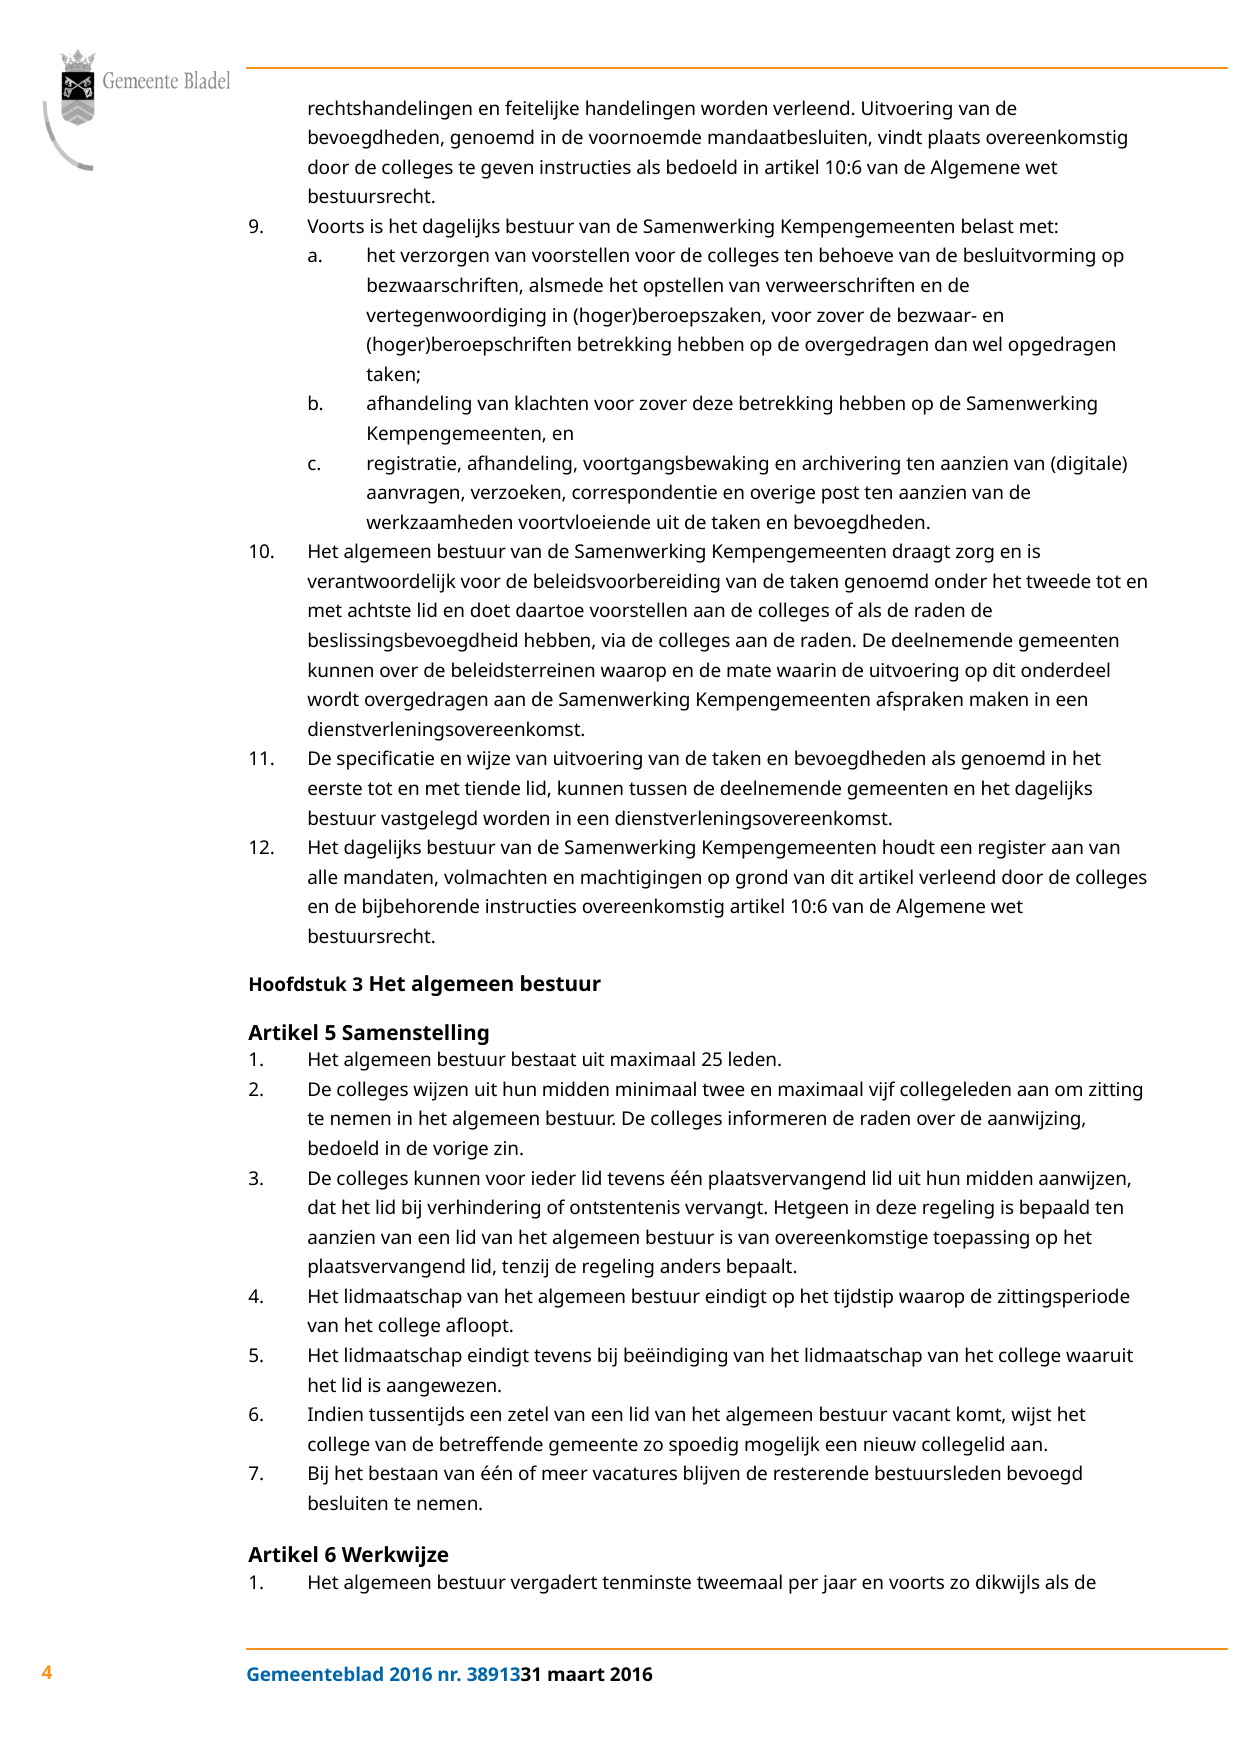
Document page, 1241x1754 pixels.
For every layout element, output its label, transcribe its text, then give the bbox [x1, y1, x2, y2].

list afhandeling van klachten voor zover deze betrekking hebben op de Samenwerking Kempengemeenten, en [307, 391, 1152, 446]
list registratie, afhandeling, voortgangsbewaking en archivering ten aanzien van (digitale) aanvragen, verzoeken, correspondentie en overige post ten aanzien van de werkzaamheden voortvloeiende uit de taken en bevoegdheden. [307, 450, 1152, 535]
list Het algemeen bestuur van de Samenwerking Kempengemeenten draagt zorg en is verantwoordelijk voor de beleidsvoorbereiding van de taken genoemd onder het tweede tot en met achtste lid en doet daartoe voorstellen aan de colleges of als de raden de beslissingsbevoegdheid hebben, via de colleges aan de raden. De deelnemende gemeenten kunnen over de beleidsterreinen waarop en de mate waarin de uitvoering op dit onderdeel wordt overgedragen aan de Samenwerking Kempengemeenten afspraken maken in een dienstverleningsovereenkomst. [248, 538, 1152, 742]
list Het dagelijks bestuur van de Samenwerking Kempengemeenten houdt een register aan van alle mandaten, volmachten en machtigingen op grond van dit artikel verleend door de colleges en de bijbehorende instructies overeenkomstig artikel 10:6 van de Algemene wet bestuursrecht. [248, 834, 1152, 949]
list Indien tussentijds een zetel van een lid van het algemeen bestuur vacant komt, wijst het college van de betreffende gemeente zo spoedig mogelijk een nieuw collegelid aan. [248, 1401, 1152, 1457]
list De specificatie en wijze van uitvoering van de taken en bevoegdheden als genoemd in het eerste tot en met tiende lid, kunnen tussen de deelnemende gemeenten en het dagelijks bestuur vastgelegd worden in een dienstverleningsovereenkomst. [248, 746, 1152, 831]
list Het algemeen bestuur bestaat uit maximaal 25 leden. [248, 1046, 1152, 1072]
text Hoofdstuk 3 Het algemeen bestuur [248, 969, 1152, 997]
list Het algemeen bestuur vergadert tenminste tweemaal per jaar en voorts zo dikwijls als de [248, 1569, 1152, 1595]
list Bij het bestaan van één of meer vacatures blijven de resterende bestuursleden bevoegd besluiten te nemen. [248, 1461, 1152, 1516]
list Het lidmaatschap eindigt tevens bij beëindiging van het lidmaatschap van het college waaruit het lid is aangewezen. [248, 1342, 1152, 1398]
text Artikel 5 Samenstelling [248, 1018, 1152, 1046]
list Het lidmaatschap van het algemeen bestuur eindigt op het tijdstip waarop de zittingsperiode van het college afloopt. [248, 1283, 1152, 1338]
list De colleges kunnen voor ieder lid tevens één plaatsvervangend lid uit hun midden aanwijzen, dat het lid bij verhindering of ontstentenis vervangt. Hetgeen in deze regeling is bepaald ten aanzien van een lid van het algemeen bestuur is van overeenkomstige toepassing op het plaatsvervangend lid, tenzij de regeling anders bepaalt. [248, 1165, 1152, 1279]
text Artikel 6 Werkwijze [248, 1541, 1152, 1569]
picture [41, 47, 231, 172]
list Voorts is het dagelijks bestuur van de Samenwerking Kempengemeenten belast met: [248, 213, 1152, 239]
list het verzorgen van voorstellen voor de colleges ten behoeve van de besluitvorming op bezwaarschriften, alsmede het opstellen van verweerschriften en de vertegenwoordiging in (hoger)beroepszaken, voor zover de bezwaar- en (hoger)beroepschriften betrekking hebben op de overgedragen dan wel opgedragen taken; [307, 243, 1152, 387]
list rechtshandelingen en feitelijke handelingen worden verleend. Uitvoering van de bevoegdheden, genoemd in de voornoemde mandaatbesluiten, vindt plaats overeenkomstig door de colleges te geven instructies als bedoeld in artikel 10:6 van de Algemene wet bestuursrecht. [248, 95, 1152, 209]
list De colleges wijzen uit hun midden minimaal twee en maximaal vijf collegeleden aan om zitting te nemen in het algemeen bestuur. De colleges informeren de raden over de aanwijzing, bedoeld in de vorige zin. [248, 1076, 1152, 1161]
